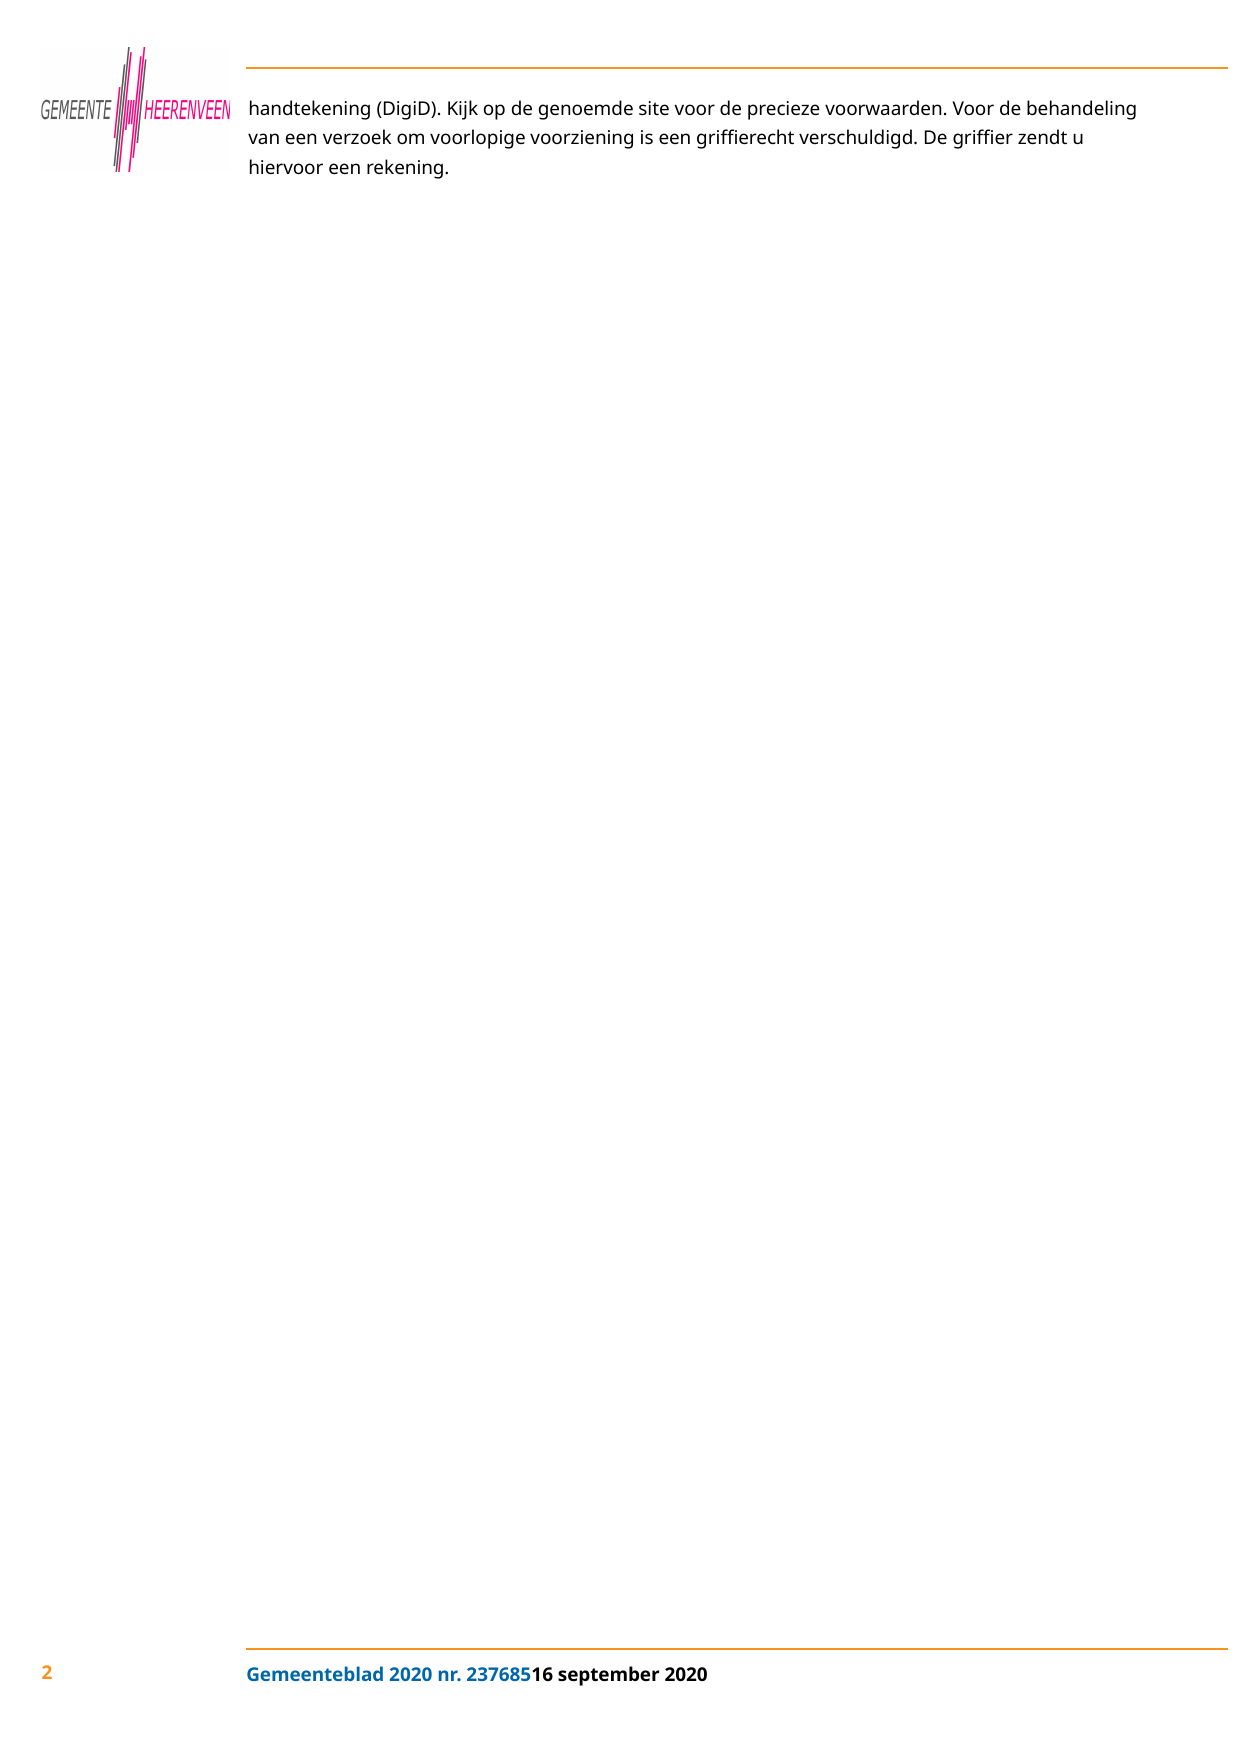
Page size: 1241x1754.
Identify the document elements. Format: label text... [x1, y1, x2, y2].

text handtekening (DigiD). Kijk op de genoemde site voor de precieze voorwaarden. Voor de behandeling van een verzoek om voorlopige voorziening is een griffierecht verschuldigd. De griffier zendt u hiervoor een rekening. [248, 95, 1152, 180]
picture [41, 47, 231, 172]
